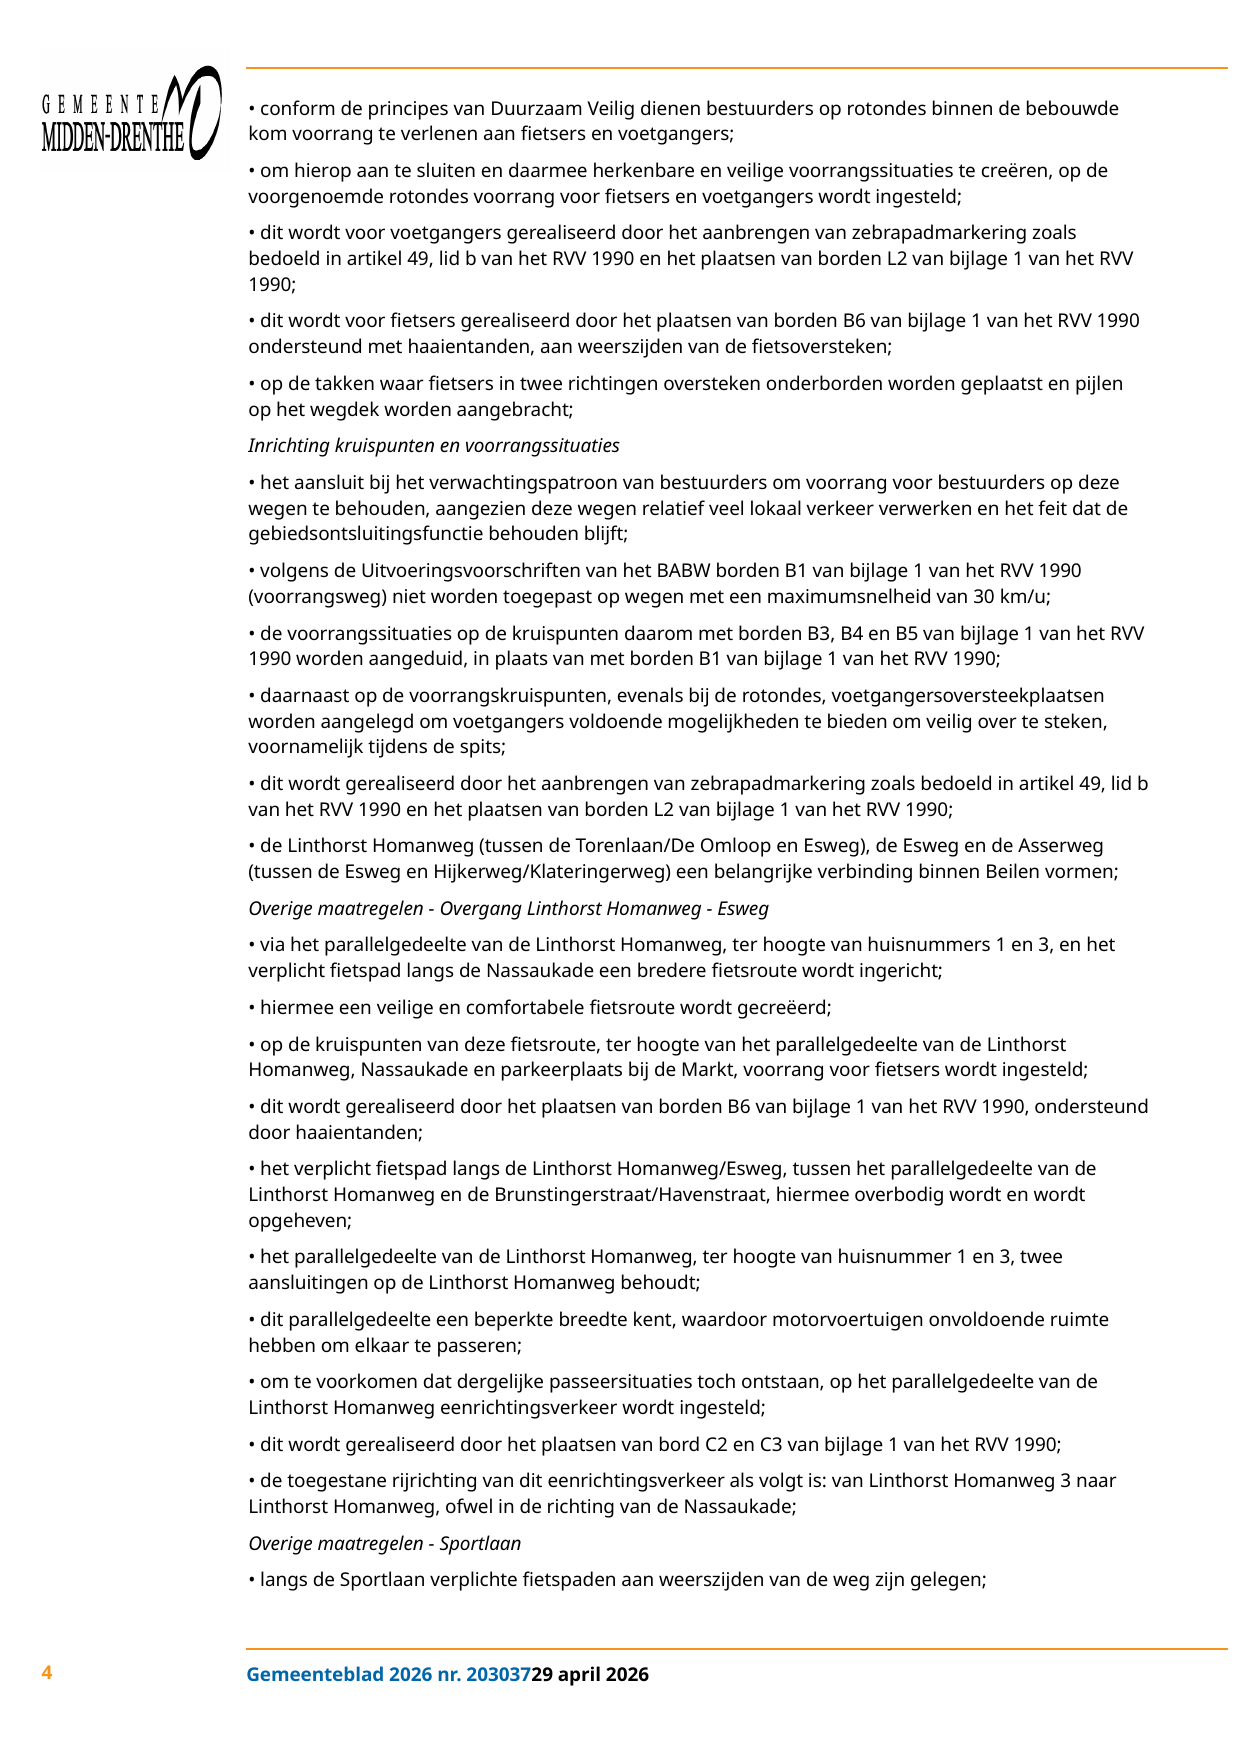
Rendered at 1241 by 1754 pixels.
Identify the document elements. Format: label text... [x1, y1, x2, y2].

text • om te voorkomen dat dergelijke passeersituaties toch ontstaan, op het parallelgedeelte van de Linthorst Homanweg eenrichtingsverkeer wordt ingesteld; [248, 1368, 1152, 1420]
text • de Linthorst Homanweg (tussen de Torenlaan/De Omloop en Esweg), de Esweg en de Asserweg (tussen de Esweg en Hijkerweg/Klateringerweg) een belangrijke verbinding binnen Beilen vormen; [248, 833, 1152, 884]
text • dit wordt gerealiseerd door het aanbrengen van zebrapadmarkering zoals bedoeld in artikel 49, lid b van het RVV 1990 en het plaatsen van borden L2 van bijlage 1 van het RVV 1990; [248, 770, 1152, 822]
text • op de takken waar fietsers in twee richtingen oversteken onderborden worden geplaatst en pijlen op het wegdek worden aangebracht; [248, 370, 1152, 422]
text • het verplicht fietspad langs de Linthorst Homanweg/Esweg, tussen het parallelgedeelte van de Linthorst Homanweg en de Brunstingerstraat/Havenstraat, hiermee overbodig wordt en wordt opgeheven; [248, 1156, 1152, 1233]
text • daarnaast op de voorrangskruispunten, evenals bij de rotondes, voetgangersoversteekplaatsen worden aangelegd om voetgangers voldoende mogelijkheden te bieden om veilig over te steken, voornamelijk tijdens de spits; [248, 682, 1152, 759]
text • via het parallelgedeelte van de Linthorst Homanweg, ter hoogte van huisnummers 1 en 3, en het verplicht fietspad langs de Nassaukade een bredere fietsroute wordt ingericht; [248, 932, 1152, 983]
text • het aansluit bij het verwachtingspatroon van bestuurders om voorrang voor bestuurders op deze wegen te behouden, aangezien deze wegen relatief veel lokaal verkeer verwerken en het feit dat de gebiedsontsluitingsfunctie behouden blijft; [248, 469, 1152, 546]
text • langs de Sportlaan verplichte fietspaden aan weerszijden van de weg zijn gelegen; [248, 1567, 1152, 1592]
text • volgens de Uitvoeringsvoorschriften van het BABW borden B1 van bijlage 1 van het RVV 1990 (voorrangsweg) niet worden toegepast op wegen met een maximumsnelheid van 30 km/u; [248, 557, 1152, 609]
text Inrichting kruispunten en voorrangssituaties [248, 432, 1152, 458]
picture [41, 47, 231, 172]
text Overige maatregelen - Sportlaan [248, 1530, 1152, 1556]
text • dit wordt voor voetgangers gerealiseerd door het aanbrengen van zebrapadmarkering zoals bedoeld in artikel 49, lid b van het RVV 1990 en het plaatsen van borden L2 van bijlage 1 van het RVV 1990; [248, 219, 1152, 297]
text • dit wordt voor fietsers gerealiseerd door het plaatsen van borden B6 van bijlage 1 van het RVV 1990 ondersteund met haaientanden, aan weerszijden van de fietsoversteken; [248, 308, 1152, 359]
text • dit parallelgedeelte een beperkte breedte kent, waardoor motorvoertuigen onvoldoende ruimte hebben om elkaar te passeren; [248, 1306, 1152, 1357]
text • dit wordt gerealiseerd door het plaatsen van borden B6 van bijlage 1 van het RVV 1990, ondersteund door haaientanden; [248, 1093, 1152, 1144]
text • dit wordt gerealiseerd door het plaatsen van bord C2 en C3 van bijlage 1 van het RVV 1990; [248, 1431, 1152, 1457]
text • hiermee een veilige en comfortabele fietsroute wordt gecreëerd; [248, 994, 1152, 1020]
text • de voorrangssituaties op de kruispunten daarom met borden B3, B4 en B5 van bijlage 1 van het RVV 1990 worden aangeduid, in plaats van met borden B1 van bijlage 1 van het RVV 1990; [248, 620, 1152, 671]
text • conform de principes van Duurzaam Veilig dienen bestuurders op rotondes binnen de bebouwde kom voorrang te verlenen aan fietsers en voetgangers; [248, 95, 1152, 146]
text • de toegestane rijrichting van dit eenrichtingsverkeer als volgt is: van Linthorst Homanweg 3 naar Linthorst Homanweg, ofwel in de richting van de Nassaukade; [248, 1467, 1152, 1519]
text • om hierop aan te sluiten en daarmee herkenbare en veilige voorrangssituaties te creëren, op de voorgenoemde rotondes voorrang voor fietsers en voetgangers wordt ingesteld; [248, 157, 1152, 209]
text • het parallelgedeelte van de Linthorst Homanweg, ter hoogte van huisnummer 1 en 3, twee aansluitingen op de Linthorst Homanweg behoudt; [248, 1244, 1152, 1295]
text • op de kruispunten van deze fietsroute, ter hoogte van het parallelgedeelte van de Linthorst Homanweg, Nassaukade en parkeerplaats bij de Markt, voorrang voor fietsers wordt ingesteld; [248, 1031, 1152, 1082]
text Overige maatregelen - Overgang Linthorst Homanweg - Esweg [248, 895, 1152, 921]
